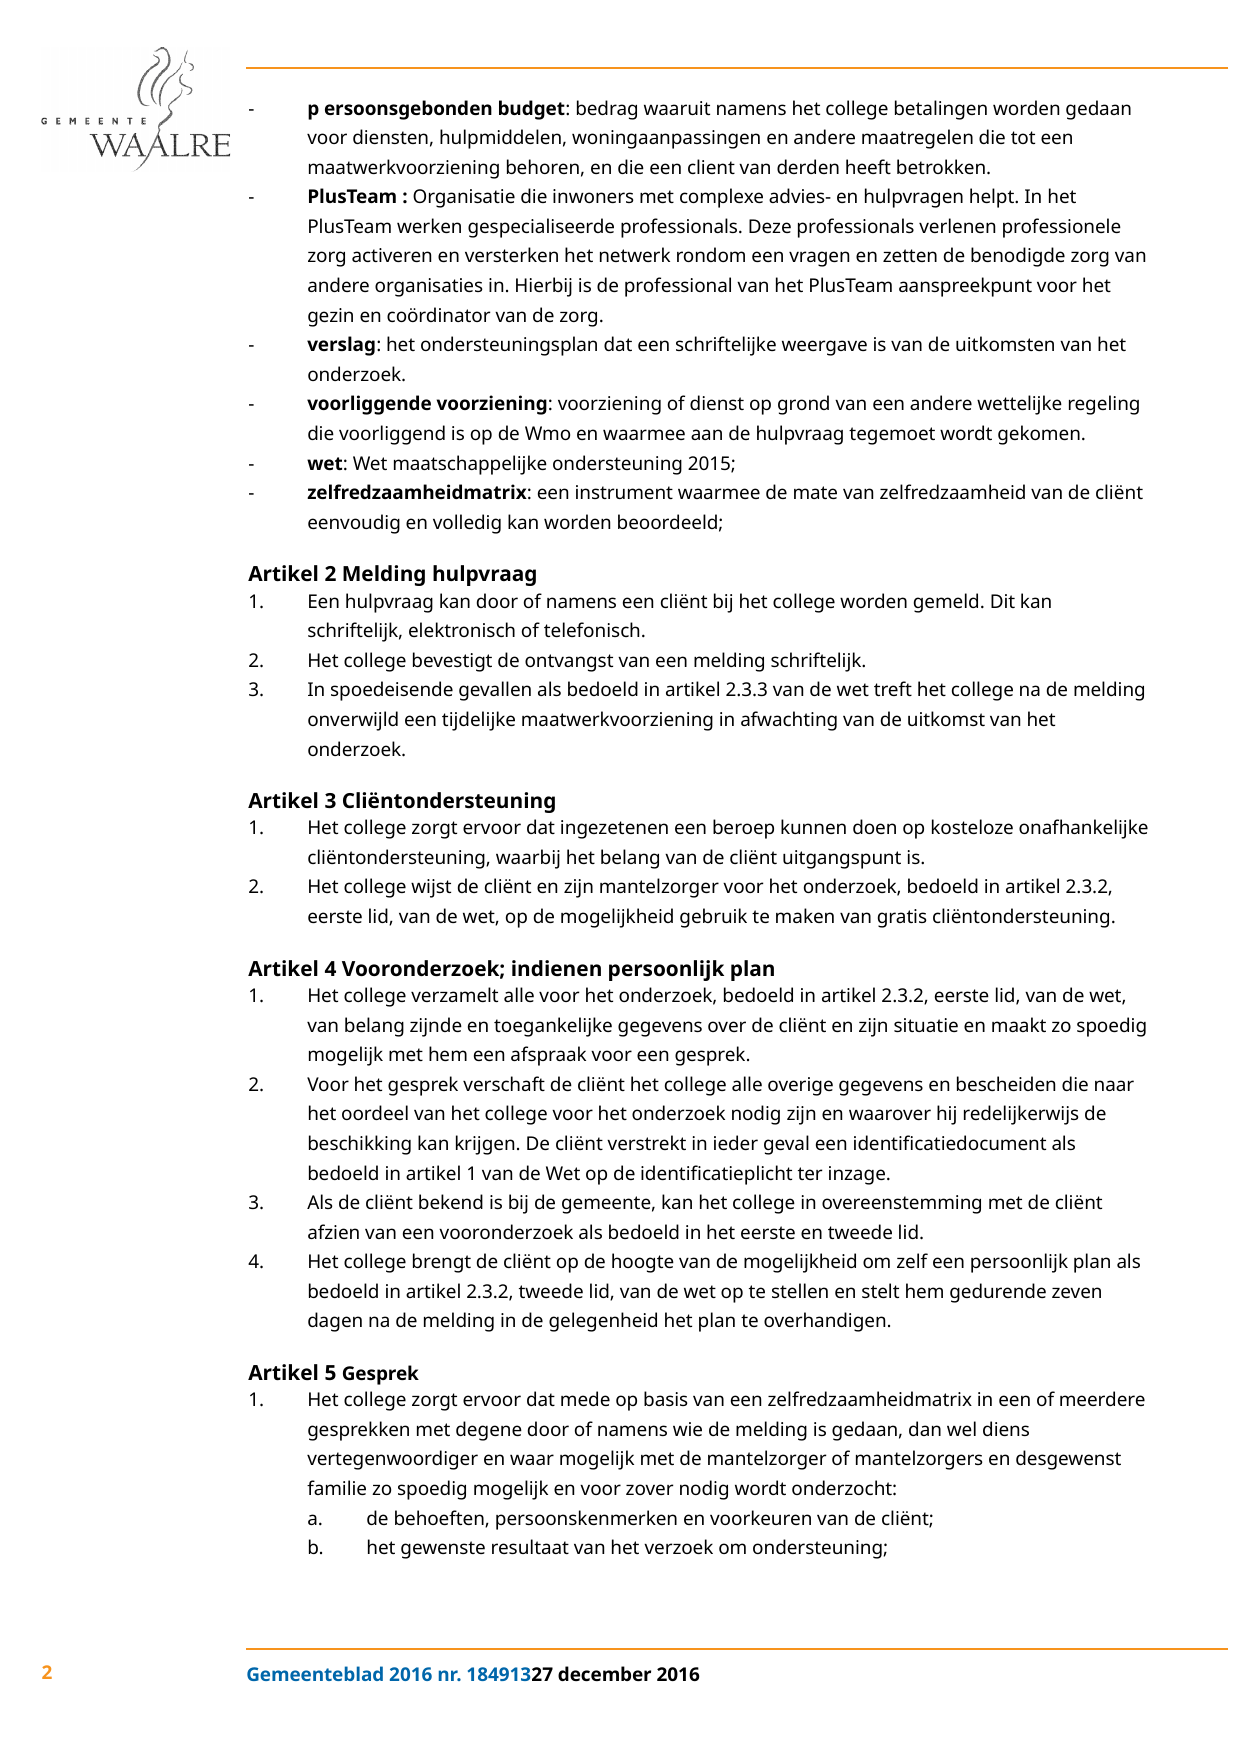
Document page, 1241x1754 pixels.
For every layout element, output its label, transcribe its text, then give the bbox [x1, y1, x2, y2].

list PlusTeam : Organisatie die inwoners met complexe advies- en hulpvragen helpt. In het PlusTeam werken gespecialiseerde professionals. Deze professionals verlenen professionele zorg activeren en versterken het netwerk rondom een vragen en zetten de benodigde zorg van andere organisaties in. Hierbij is de professional van het PlusTeam aanspreekpunt voor het gezin en coördinator van de zorg. [248, 183, 1152, 328]
list Als de cliënt bekend is bij de gemeente, kan het college in overeenstemming met de cliënt afzien van een vooronderzoek als bedoeld in het eerste en tweede lid. [248, 1189, 1152, 1244]
list Het college verzamelt alle voor het onderzoek, bedoeld in artikel 2.3.2, eerste lid, van de wet, van belang zijnde en toegankelijke gegevens over de cliënt en zijn situatie en maakt zo spoedig mogelijk met hem een afspraak voor een gesprek. [248, 982, 1152, 1067]
list het gewenste resultaat van het verzoek om ondersteuning; [307, 1534, 1152, 1560]
list de behoeften, persoonskenmerken en voorkeuren van de cliënt; [307, 1505, 1152, 1531]
list Een hulpvraag kan door of namens een cliënt bij het college worden gemeld. Dit kan schriftelijk, elektronisch of telefonisch. [248, 588, 1152, 643]
text Artikel 3 Cliëntondersteuning [248, 786, 1152, 814]
list Voor het gesprek verschaft de cliënt het college alle overige gegevens en bescheiden die naar het oordeel van het college voor het onderzoek nodig zijn en waarover hij redelijkerwijs de beschikking kan krijgen. De cliënt verstrekt in ieder geval een identificatiedocument als bedoeld in artikel 1 van de Wet op de identificatieplicht ter inzage. [248, 1071, 1152, 1185]
list Het college bevestigt de ontvangst van een melding schriftelijk. [248, 647, 1152, 673]
list Het college zorgt ervoor dat ingezetenen een beroep kunnen doen op kosteloze onafhankelijke cliëntondersteuning, waarbij het belang van de cliënt uitgangspunt is. [248, 814, 1152, 870]
list p ersoonsgebonden budget: bedrag waaruit namens het college betalingen worden gedaan voor diensten, hulpmiddelen, woningaanpassingen en andere maatregelen die tot een maatwerkvoorziening behoren, en die een client van derden heeft betrokken. [248, 95, 1152, 180]
picture [41, 47, 231, 172]
list voorliggende voorziening: voorziening of dienst op grond van een andere wettelijke regeling die voorliggend is op de Wmo en waarmee aan de hulpvraag tegemoet wordt gekomen. [248, 391, 1152, 446]
list Het college brengt de cliënt op de hoogte van de mogelijkheid om zelf een persoonlijk plan als bedoeld in artikel 2.3.2, tweede lid, van de wet op te stellen en stelt hem gedurende zeven dagen na de melding in de gelegenheid het plan te overhandigen. [248, 1248, 1152, 1333]
text Artikel 5 Gesprek [248, 1358, 1152, 1386]
list Het college wijst de cliënt en zijn mantelzorger voor het onderzoek, bedoeld in artikel 2.3.2, eerste lid, van de wet, op de mogelijkheid gebruik te maken van gratis cliëntondersteuning. [248, 874, 1152, 929]
list Het college zorgt ervoor dat mede op basis van een zelfredzaamheidmatrix in een of meerdere gesprekken met degene door of namens wie de melding is gedaan, dan wel diens vertegenwoordiger en waar mogelijk met de mantelzorger of mantelzorgers en desgewenst familie zo spoedig mogelijk en voor zover nodig wordt onderzocht: [248, 1386, 1152, 1501]
list wet: Wet maatschappelijke ondersteuning 2015; [248, 450, 1152, 476]
list verslag: het ondersteuningsplan dat een schriftelijke weergave is van de uitkomsten van het onderzoek. [248, 331, 1152, 387]
list zelfredzaamheidmatrix: een instrument waarmee de mate van zelfredzaamheid van de cliënt eenvoudig en volledig kan worden beoordeeld; [248, 479, 1152, 535]
list In spoedeisende gevallen als bedoeld in artikel 2.3.3 van de wet treft het college na de melding onverwijld een tijdelijke maatwerkvoorziening in afwachting van de uitkomst van het onderzoek. [248, 677, 1152, 761]
text Artikel 4 Vooronderzoek; indienen persoonlijk plan [248, 954, 1152, 982]
text Artikel 2 Melding hulpvraag [248, 559, 1152, 588]
